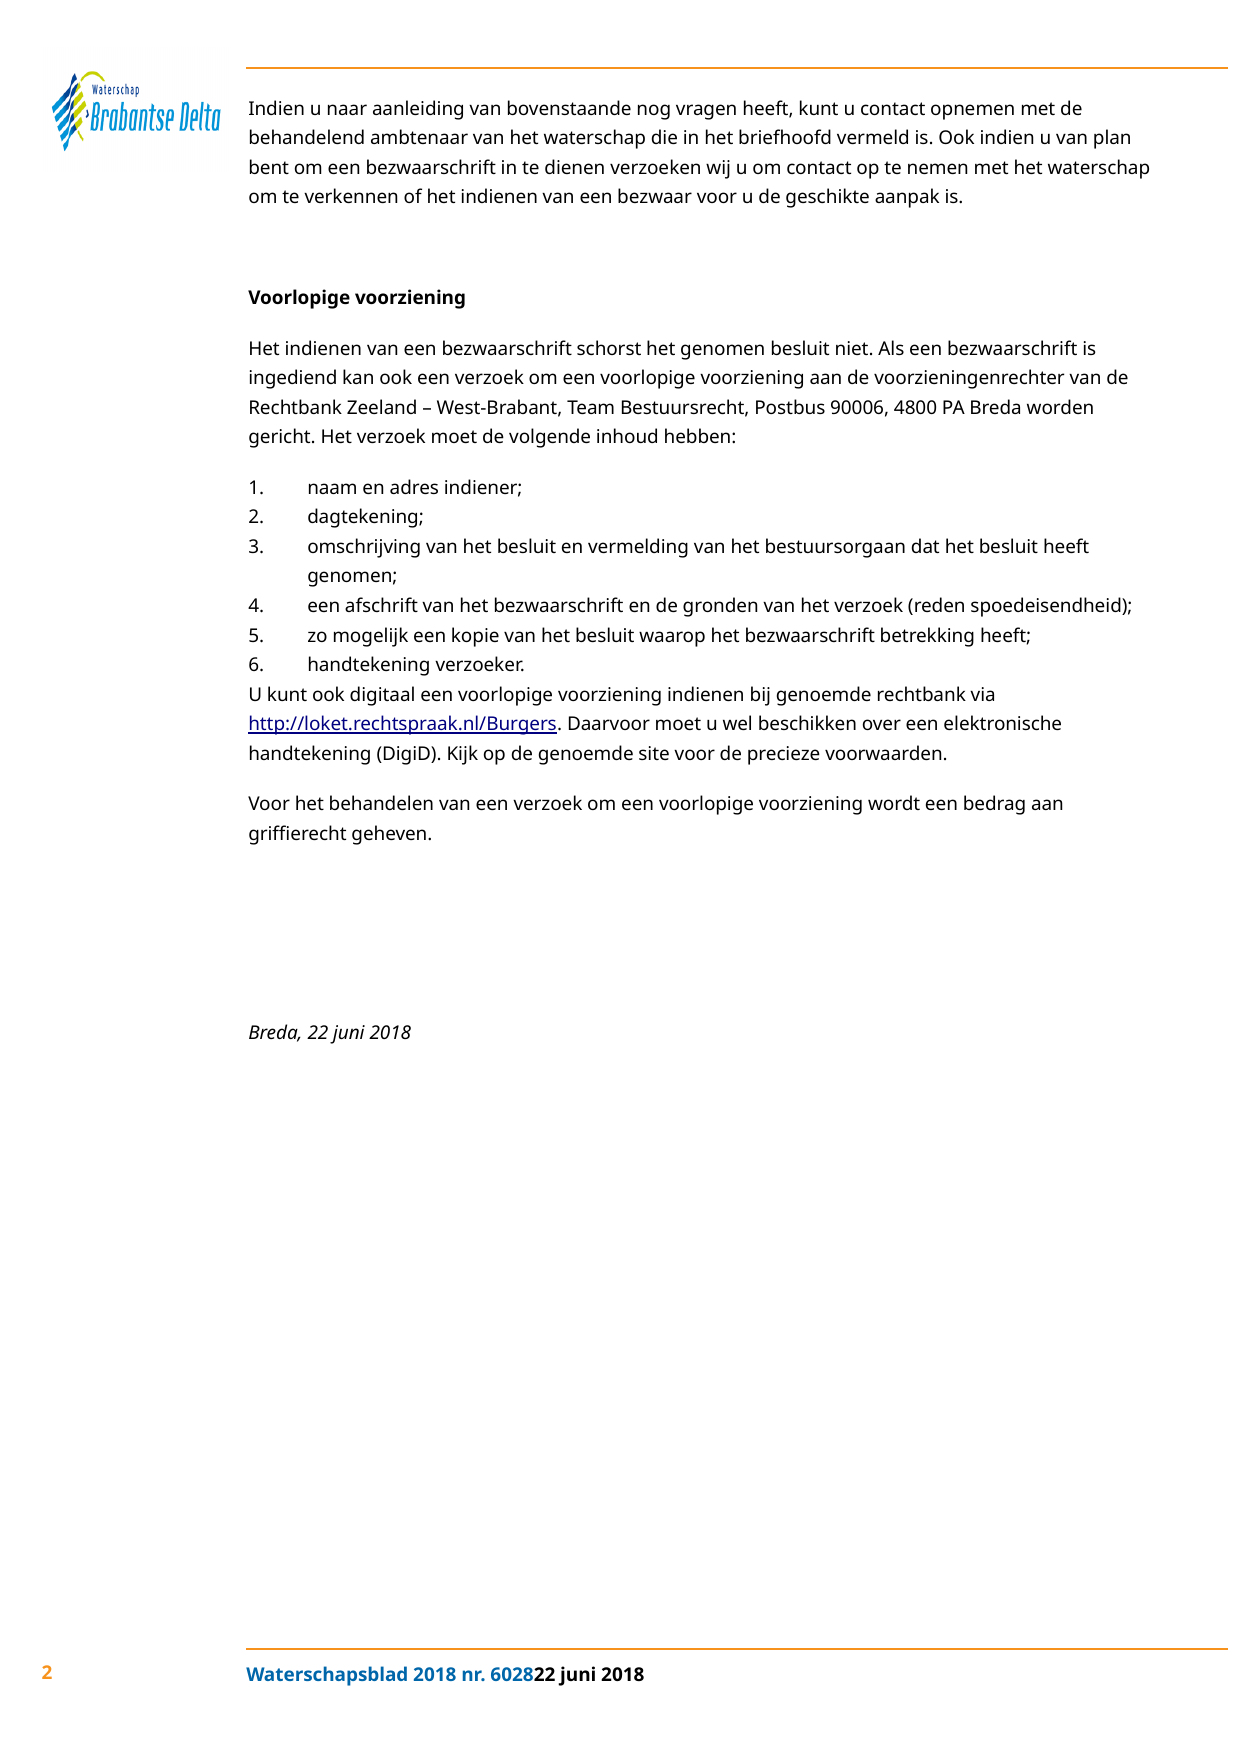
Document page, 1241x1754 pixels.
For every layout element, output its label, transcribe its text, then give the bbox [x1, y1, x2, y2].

text Indien u naar aanleiding van bovenstaande nog vragen heeft, kunt u contact opnemen met de behandelend ambtenaar van het waterschap die in het briefhoofd vermeld is. Ook indien u van plan bent om een bezwaarschrift in te dienen verzoeken wij u om contact op te nemen met het waterschap om te verkennen of het indienen van een bezwaar voor u de geschikte aanpak is. [248, 95, 1152, 209]
text Het indienen van een bezwaarschrift schorst het genomen besluit niet. Als een bezwaarschrift is ingediend kan ook een verzoek om een voorlopige voorziening aan de voorzieningenrechter van de Rechtbank Zeeland – West-Brabant, Team Bestuursrecht, Postbus 90006, 4800 PA Breda worden gericht. Het verzoek moet de volgende inhoud hebben: [248, 335, 1152, 449]
text Voor het behandelen van een verzoek om een voorlopige voorziening wordt een bedrag aan griffierecht geheven. [248, 791, 1152, 846]
text U kunt ook digitaal een voorlopige voorziening indienen bij genoemde rechtbank via http://loket.rechtspraak.nl/Burgers. Daarvoor moet u wel beschikken over een elektronische handtekening (DigiD). Kijk op de genoemde site voor de precieze voorwaarden. [248, 681, 1152, 766]
text Breda, 22 juni 2018 [248, 1019, 1152, 1045]
picture [41, 47, 231, 172]
list dagtekening; [248, 503, 1152, 529]
text Voorlopige voorziening [248, 284, 1152, 310]
list zo mogelijk een kopie van het besluit waarop het bezwaarschrift betrekking heeft; [248, 622, 1152, 648]
list een afschrift van het bezwaarschrift en de gronden van het verzoek (reden spoedeisendheid); [248, 592, 1152, 618]
list naam en adres indiener; [248, 474, 1152, 500]
list omschrijving van het besluit en vermelding van het bestuursorgaan dat het besluit heeft genomen; [248, 533, 1152, 588]
list handtekening verzoeker. [248, 651, 1152, 677]
